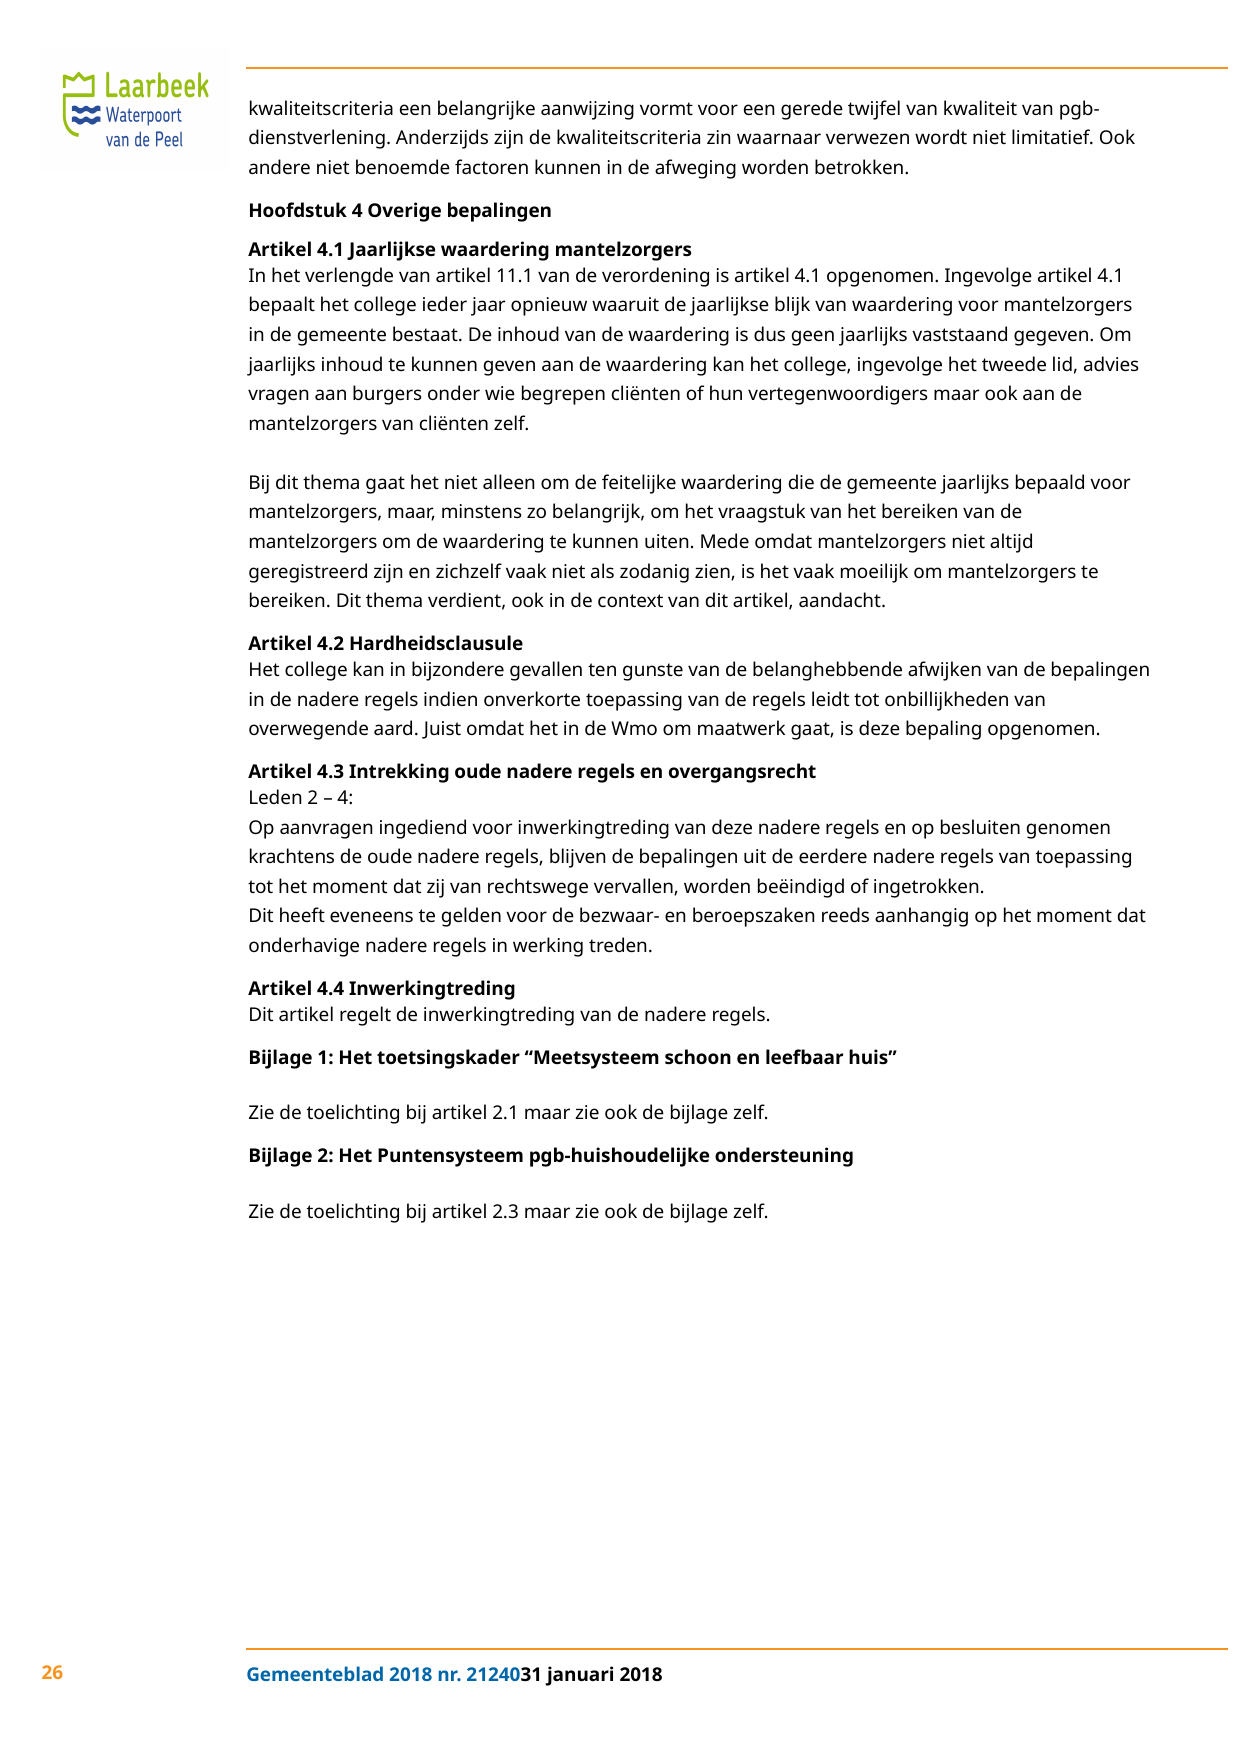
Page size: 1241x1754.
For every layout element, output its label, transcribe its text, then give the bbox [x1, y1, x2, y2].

text Hoofdstuk 4 Overige bepalingen [248, 197, 1152, 223]
text Artikel 4.1 Jaarlijkse waardering mantelzorgers [248, 236, 1152, 262]
text Artikel 4.4 Inwerkingtreding [248, 975, 1152, 1001]
picture [41, 47, 231, 172]
text Bij dit thema gaat het niet alleen om de feitelijke waardering die de gemeente jaarlijks bepaald voor mantelzorgers, maar, minstens zo belangrijk, om het vraagstuk van het bereiken van de mantelzorgers om de waardering te kunnen uiten. Mede omdat mantelzorgers niet altijd geregistreerd zijn en zichzelf vaak niet als zodanig zien, is het vaak moeilijk om mantelzorgers te bereiken. Dit thema verdient, ook in de context van dit artikel, aandacht. [248, 469, 1152, 613]
text Artikel 4.3 Intrekking oude nadere regels en overgangsrecht [248, 759, 1152, 784]
text Zie de toelichting bij artikel 2.1 maar zie ook de bijlage zelf. [248, 1099, 1152, 1125]
text In het verlengde van artikel 11.1 van de verordening is artikel 4.1 opgenomen. Ingevolge artikel 4.1 bepaalt het college ieder jaar opnieuw waaruit de jaarlijkse blijk van waardering voor mantelzorgers in de gemeente bestaat. De inhoud van de waardering is dus geen jaarlijks vaststaand gegeven. Om jaarlijks inhoud te kunnen geven aan de waardering kan het college, ingevolge het tweede lid, advies vragen aan burgers onder wie begrepen cliënten of hun vertegenwoordigers maar ook aan de mantelzorgers van cliënten zelf. [248, 262, 1152, 436]
text Bijlage 2: Het Puntensysteem pgb-huishoudelijke ondersteuning [248, 1143, 1152, 1168]
text Het college kan in bijzondere gevallen ten gunste van de belanghebbende afwijken van de bepalingen in de nadere regels indien onverkorte toepassing van de regels leidt tot onbillijkheden van overwegende aard. Juist omdat het in de Wmo om maatwerk gaat, is deze bepaling opgenomen. [248, 656, 1152, 741]
text Dit heeft eveneens te gelden voor de bezwaar- en beroepszaken reeds aanhangig op het moment dat onderhavige nadere regels in werking treden. [248, 903, 1152, 958]
text Op aanvragen ingediend voor inwerkingtreding van deze nadere regels en op besluiten genomen krachtens de oude nadere regels, blijven de bepalingen uit de eerdere nadere regels van toepassing tot het moment dat zij van rechtswege vervallen, worden beëindigd of ingetrokken. [248, 814, 1152, 899]
text Artikel 4.2 Hardheidsclausule [248, 631, 1152, 656]
text Zie de toelichting bij artikel 2.3 maar zie ook de bijlage zelf. [248, 1198, 1152, 1224]
text Leden 2 – 4: [248, 784, 1152, 810]
text Dit artikel regelt de inwerkingtreding van de nadere regels. [248, 1001, 1152, 1027]
text Bijlage 1: Het toetsingskader “Meetsysteem schoon en leefbaar huis” [248, 1044, 1152, 1070]
text kwaliteitscriteria een belangrijke aanwijzing vormt voor een gerede twijfel van kwaliteit van pgb-dienstverlening. Anderzijds zijn de kwaliteitscriteria zin waarnaar verwezen wordt niet limitatief. Ook andere niet benoemde factoren kunnen in de afweging worden betrokken. [248, 95, 1152, 180]
